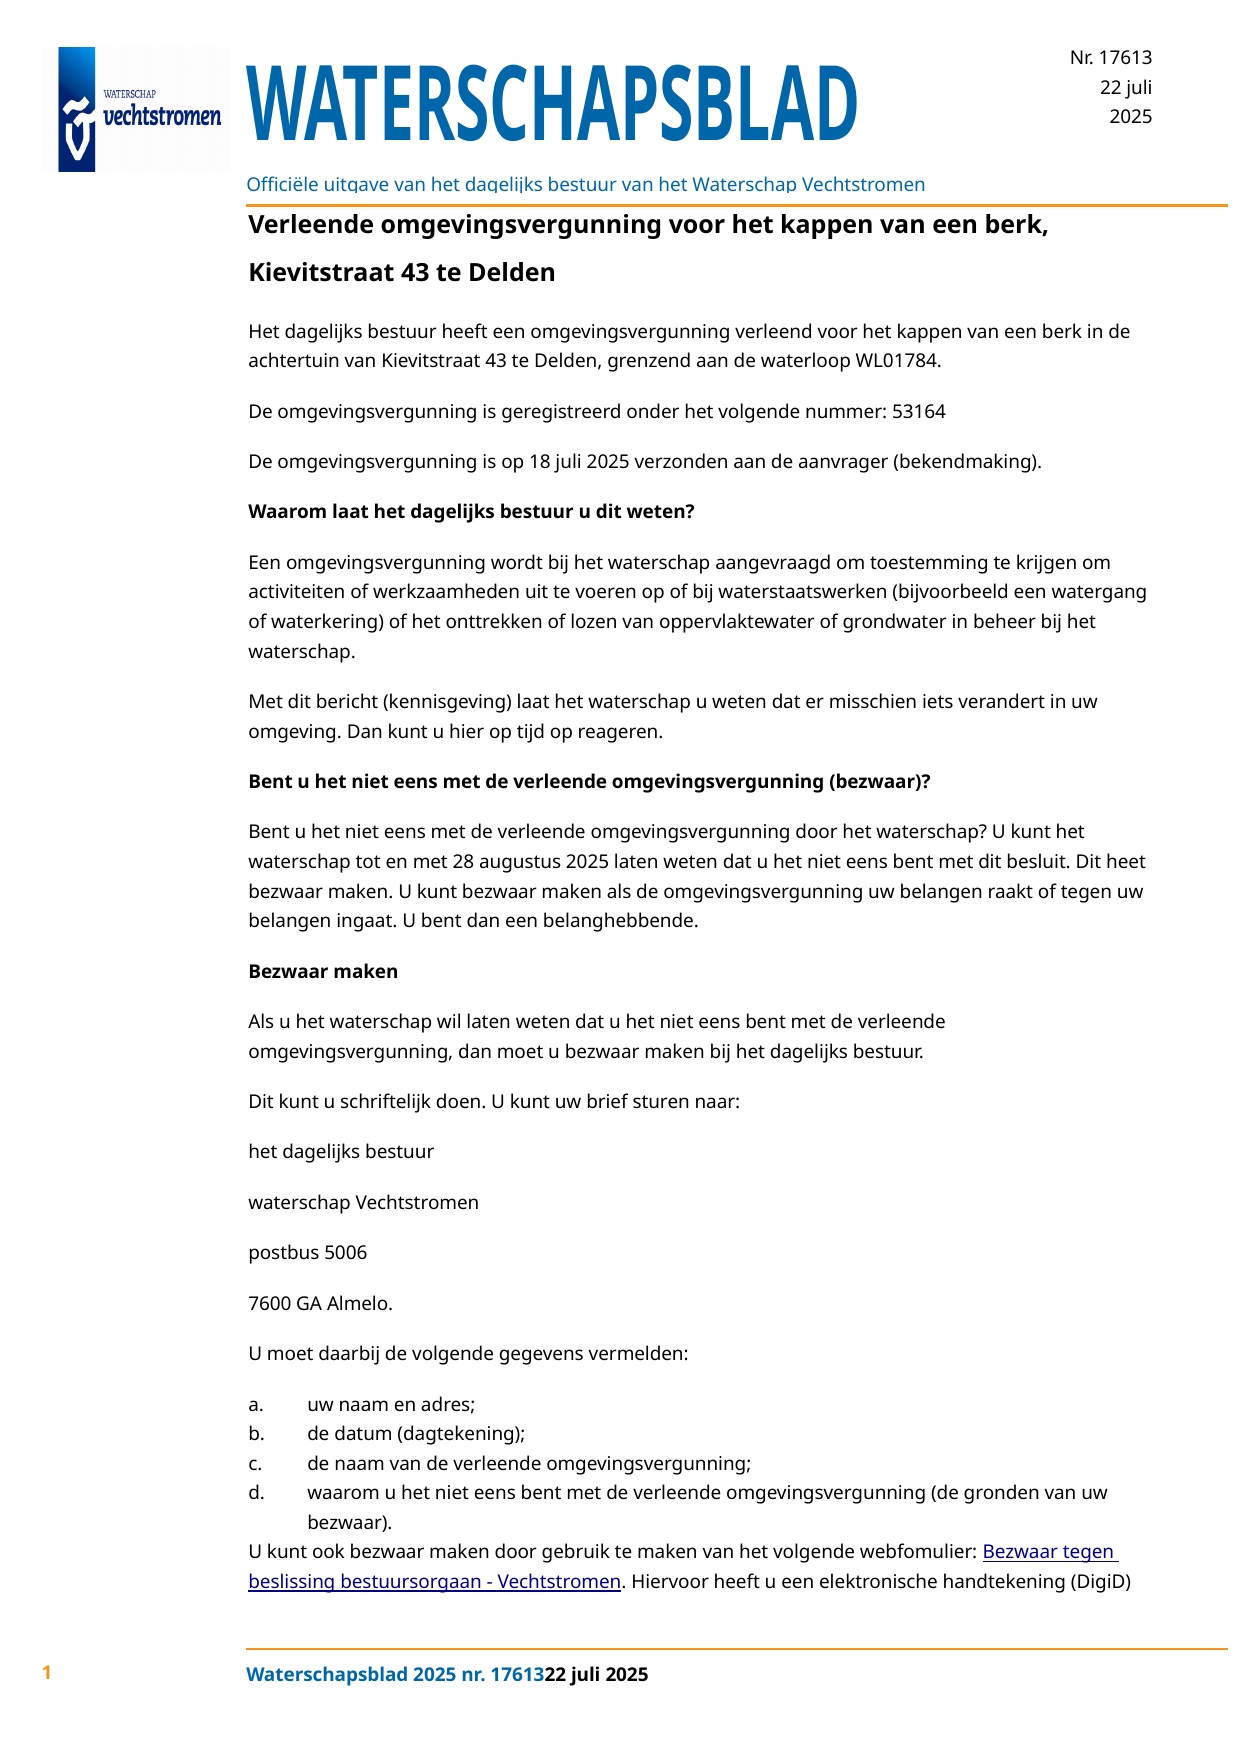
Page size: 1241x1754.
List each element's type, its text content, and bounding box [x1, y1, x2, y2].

list de datum (dagtekening); [248, 1420, 1152, 1446]
text Een omgevingsvergunning wordt bij het waterschap aangevraagd om toestemming te krijgen om activiteiten of werkzaamheden uit te voeren op of bij waterstaatswerken (bijvoorbeeld een watergang of waterkering) of het onttrekken of lozen van oppervlaktewater of grondwater in beheer bij het waterschap. [248, 549, 1152, 664]
text Verleende omgevingsvergunning voor het kappen van een berk, Kievitstraat 43 te Delden [248, 207, 1152, 288]
text U kunt ook bezwaar maken door gebruik te maken van het volgende webfomulier: Bezwaar tegen beslissing bestuursorgaan - Vechtstromen. Hiervoor heeft u een elektronische handtekening (DigiD) [248, 1539, 1152, 1594]
list uw naam en adres; [248, 1391, 1152, 1417]
picture [41, 47, 231, 172]
text Waarom laat het dagelijks bestuur u dit weten? [248, 499, 1152, 524]
text Bezwaar maken [248, 958, 1152, 984]
text Bent u het niet eens met de verleende omgevingsvergunning door het waterschap? U kunt het waterschap tot en met 28 augustus 2025 laten weten dat u het niet eens bent met dit besluit. Dit heet bezwaar maken. U kunt bezwaar maken als de omgevingsvergunning uw belangen raakt of tegen uw belangen ingaat. U bent dan een belanghebbende. [248, 819, 1152, 933]
text De omgevingsvergunning is op 18 juli 2025 verzonden aan de aanvrager (bekendmaking). [248, 448, 1152, 474]
text Bent u het niet eens met de verleende omgevingsvergunning (bezwaar)? [248, 768, 1152, 794]
text het dagelijks bestuur [248, 1139, 1152, 1164]
text waterschap Vechtstromen [248, 1189, 1152, 1215]
text U moet daarbij de volgende gegevens vermelden: [248, 1340, 1152, 1366]
list waarom u het niet eens bent met de verleende omgevingsvergunning (de gronden van uw bezwaar). [248, 1479, 1152, 1535]
text Dit kunt u schriftelijk doen. U kunt uw brief sturen naar: [248, 1088, 1152, 1114]
text postbus 5006 [248, 1239, 1152, 1265]
text Het dagelijks bestuur heeft een omgevingsvergunning verleend voor het kappen van een berk in de achtertuin van Kievitstraat 43 te Delden, grenzend aan de waterloop WL01784. [248, 318, 1152, 373]
text De omgevingsvergunning is geregistreerd onder het volgende nummer: 53164 [248, 398, 1152, 424]
list de naam van de verleende omgevingsvergunning; [248, 1450, 1152, 1476]
text 7600 GA Almelo. [248, 1290, 1152, 1316]
text Als u het waterschap wil laten weten dat u het niet eens bent met de verleende omgevingsvergunning, dan moet u bezwaar maken bij het dagelijks bestuur. [248, 1008, 1152, 1064]
text Met dit bericht (kennisgeving) laat het waterschap u weten dat er misschien iets verandert in uw omgeving. Dan kunt u hier op tijd op reageren. [248, 688, 1152, 744]
